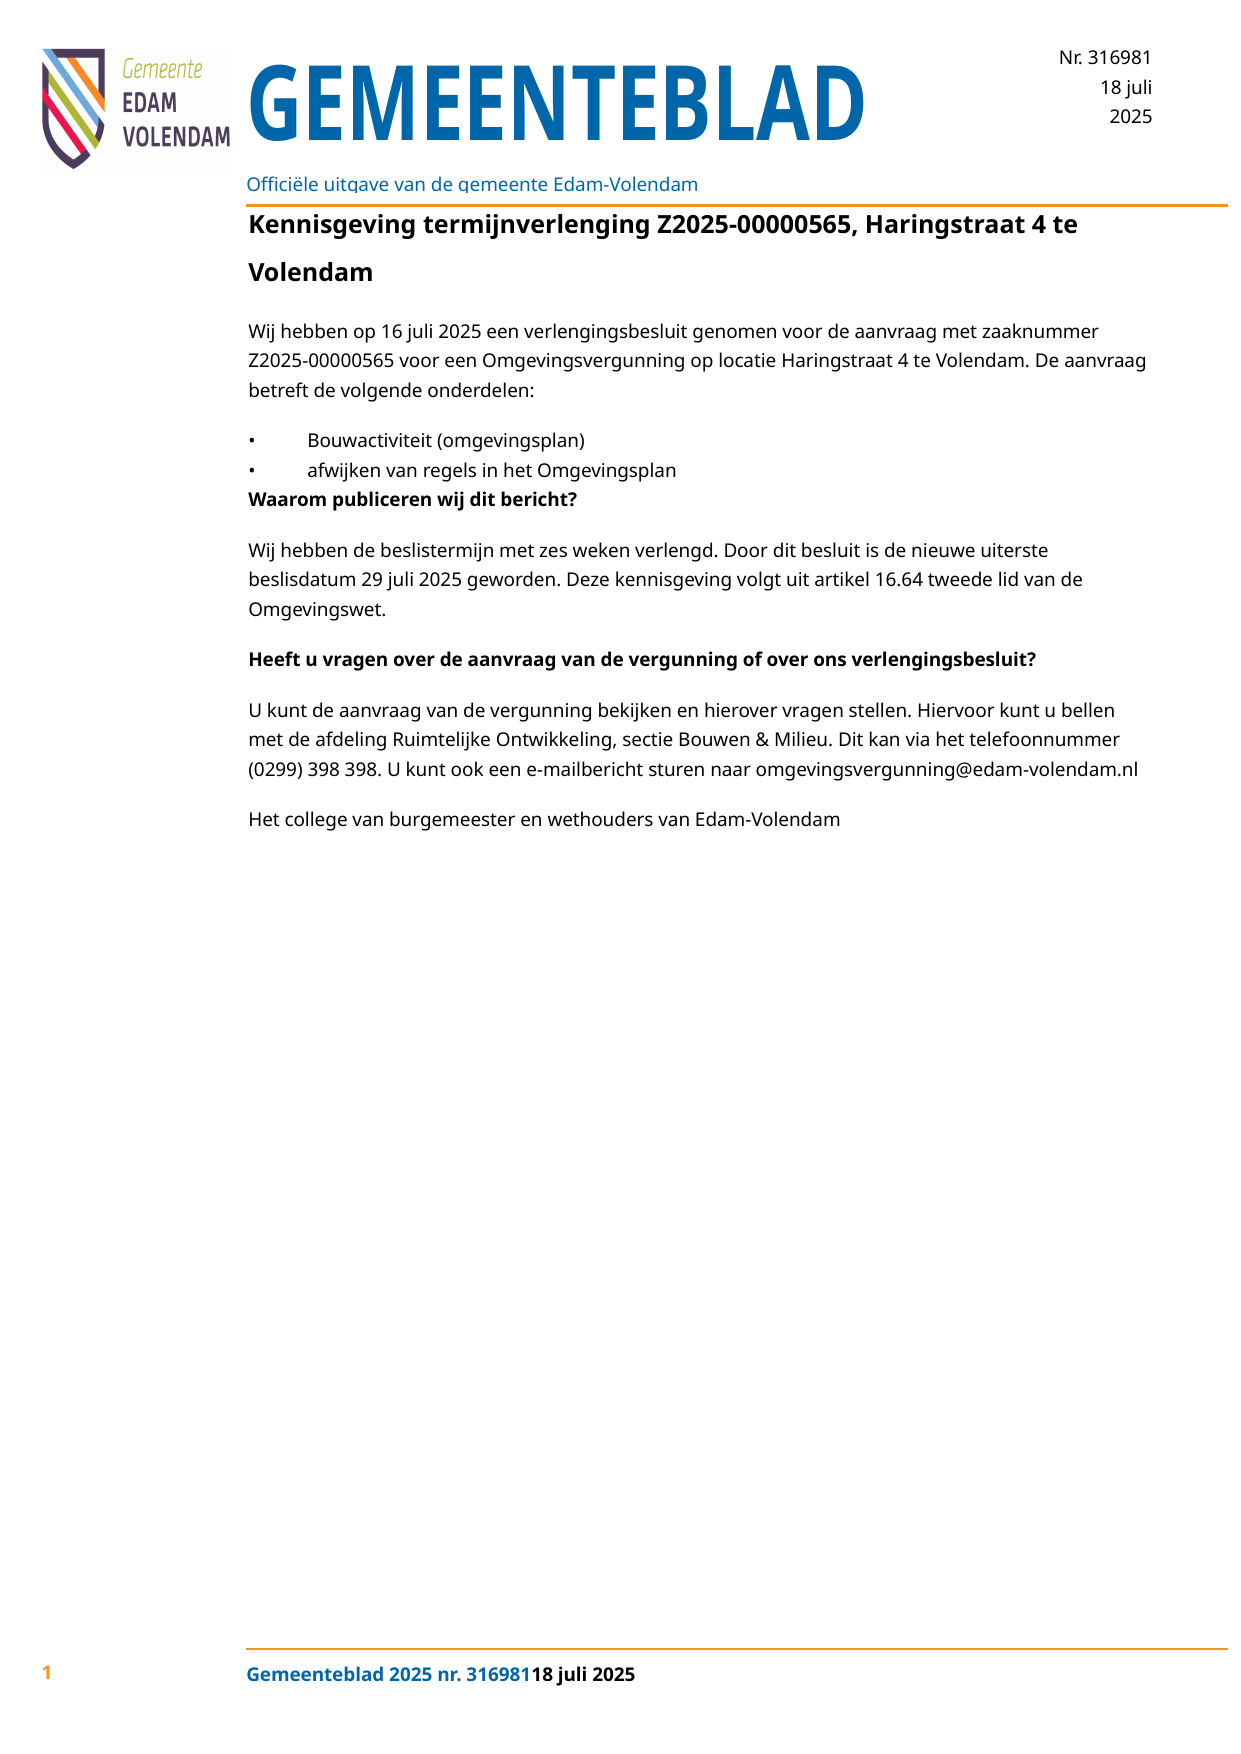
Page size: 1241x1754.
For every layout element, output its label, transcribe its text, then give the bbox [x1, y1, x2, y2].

text U kunt de aanvraag van de vergunning bekijken en hierover vragen stellen. Hiervoor kunt u bellen met de afdeling Ruimtelijke Ontwikkeling, sectie Bouwen & Milieu. Dit kan via het telefoonnummer (0299) 398 398. U kunt ook een e-mailbericht sturen naar omgevingsvergunning@edam-volendam.nl [248, 697, 1152, 782]
text Heeft u vragen over de aanvraag van de vergunning of over ons verlengingsbesluit? [248, 647, 1152, 672]
list Bouwactiviteit (omgevingsplan) [248, 427, 1152, 453]
picture [41, 47, 231, 172]
text Wij hebben op 16 juli 2025 een verlengingsbesluit genomen voor de aanvraag met zaaknummer Z2025-00000565 voor een Omgevingsvergunning op locatie Haringstraat 4 te Volendam. De aanvraag betreft de volgende onderdelen: [248, 318, 1152, 403]
text Waarom publiceren wij dit bericht? [248, 487, 1152, 512]
text Wij hebben de beslistermijn met zes weken verlengd. Door dit besluit is de nieuwe uiterste beslisdatum 29 juli 2025 geworden. Deze kennisgeving volgt uit artikel 16.64 tweede lid van de Omgevingswet. [248, 537, 1152, 622]
text Het college van burgemeester en wethouders van Edam-Volendam [248, 807, 1152, 832]
text Kennisgeving termijnverlenging Z2025-00000565, Haringstraat 4 te Volendam [248, 207, 1152, 288]
list afwijken van regels in het Omgevingsplan [248, 457, 1152, 483]
